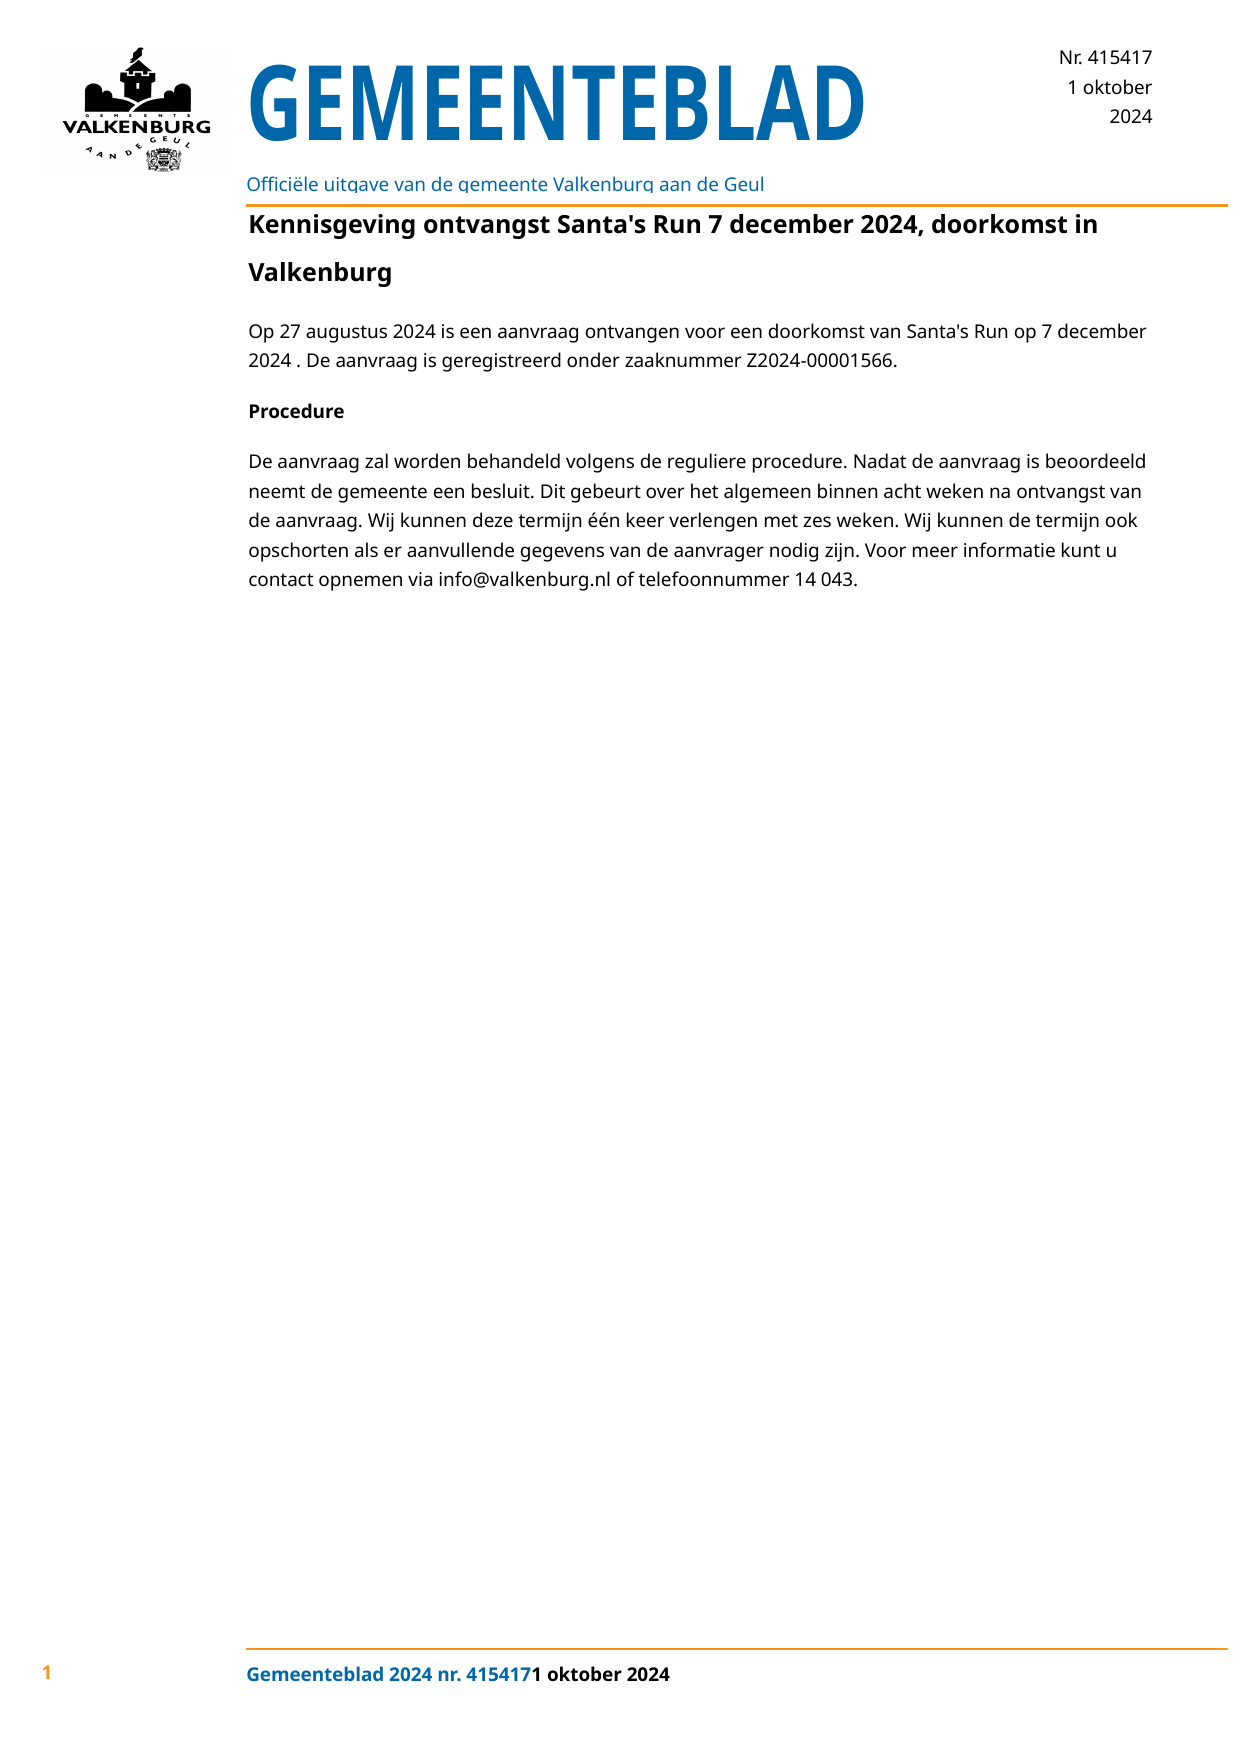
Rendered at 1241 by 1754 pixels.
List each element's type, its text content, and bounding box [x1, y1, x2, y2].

text Procedure [248, 398, 1152, 424]
text Kennisgeving ontvangst Santa's Run 7 december 2024, doorkomst in Valkenburg [248, 207, 1152, 288]
text Op 27 augustus 2024 is een aanvraag ontvangen voor een doorkomst van Santa's Run op 7 december 2024 . De aanvraag is geregistreerd onder zaaknummer Z2024-00001566. [248, 318, 1152, 373]
text De aanvraag zal worden behandeld volgens de reguliere procedure. Nadat de aanvraag is beoordeeld neemt de gemeente een besluit. Dit gebeurt over het algemeen binnen acht weken na ontvangst van de aanvraag. Wij kunnen deze termijn één keer verlengen met zes weken. Wij kunnen de termijn ook opschorten als er aanvullende gegevens van de aanvrager nodig zijn. Voor meer informatie kunt u contact opnemen via info@valkenburg.nl of telefoonnummer 14 043. [248, 448, 1152, 592]
picture [41, 47, 231, 172]
